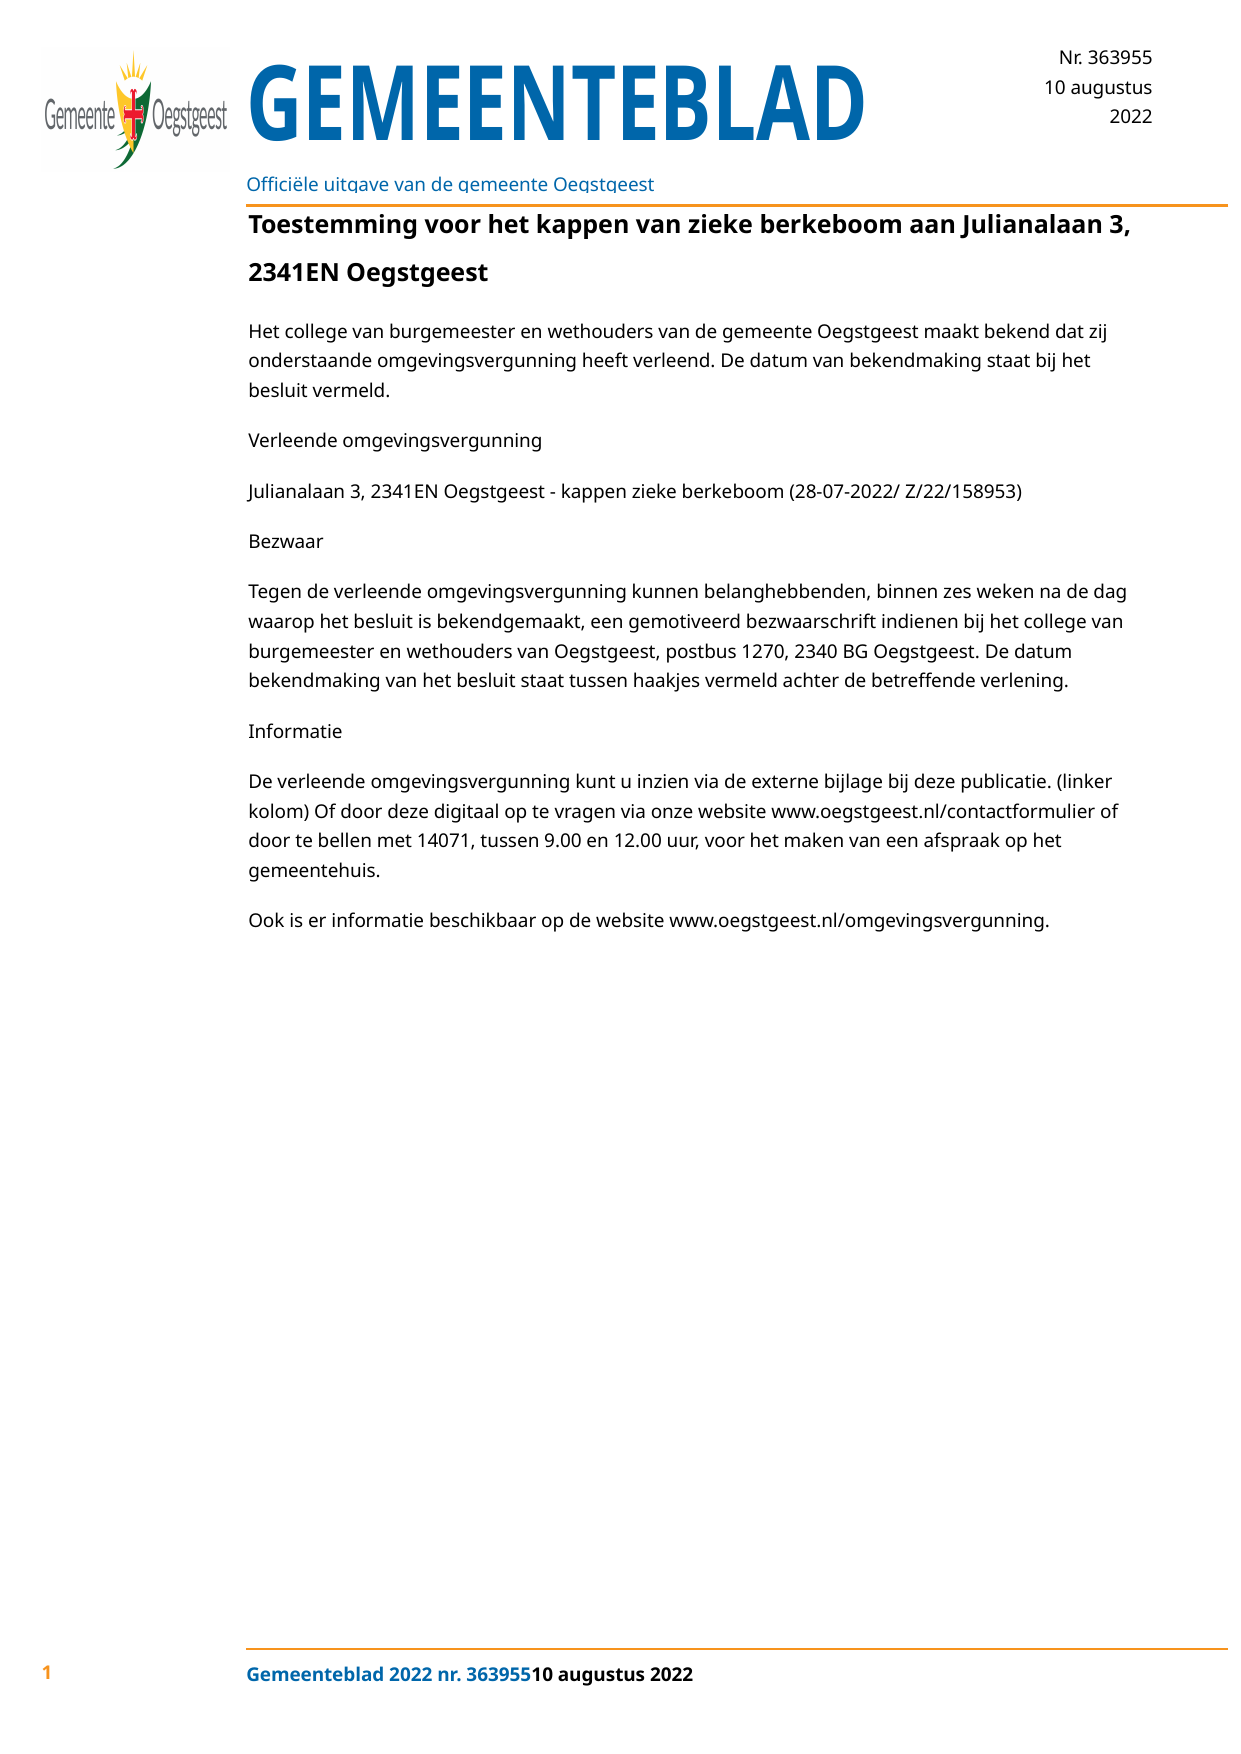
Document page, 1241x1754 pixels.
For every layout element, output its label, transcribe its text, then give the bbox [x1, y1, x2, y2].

text Bezwaar [248, 528, 1152, 554]
text Verleende omgevingsvergunning [248, 427, 1152, 453]
text De verleende omgevingsvergunning kunt u inzien via de externe bijlage bij deze publicatie. (linker kolom) Of door deze digitaal op te vragen via onze website www.oegstgeest.nl/contactformulier of door te bellen met 14071, tussen 9.00 en 12.00 uur, voor het maken van een afspraak op het gemeentehuis. [248, 768, 1152, 883]
text Julianalaan 3, 2341EN Oegstgeest - kappen zieke berkeboom (28-07-2022/ Z/22/158953) [248, 478, 1152, 504]
text Ook is er informatie beschikbaar op de website www.oegstgeest.nl/omgevingsvergunning. [248, 907, 1152, 933]
picture [41, 47, 231, 172]
text Het college van burgemeester en wethouders van de gemeente Oegstgeest maakt bekend dat zij onderstaande omgevingsvergunning heeft verleend. De datum van bekendmaking staat bij het besluit vermeld. [248, 318, 1152, 403]
text Tegen de verleende omgevingsvergunning kunnen belanghebbenden, binnen zes weken na de dag waarop het besluit is bekendgemaakt, een gemotiveerd bezwaarschrift indienen bij het college van burgemeester en wethouders van Oegstgeest, postbus 1270, 2340 BG Oegstgeest. De datum bekendmaking van het besluit staat tussen haakjes vermeld achter de betreffende verlening. [248, 579, 1152, 693]
text Informatie [248, 718, 1152, 744]
text Toestemming voor het kappen van zieke berkeboom aan Julianalaan 3, 2341EN Oegstgeest [248, 207, 1152, 288]
